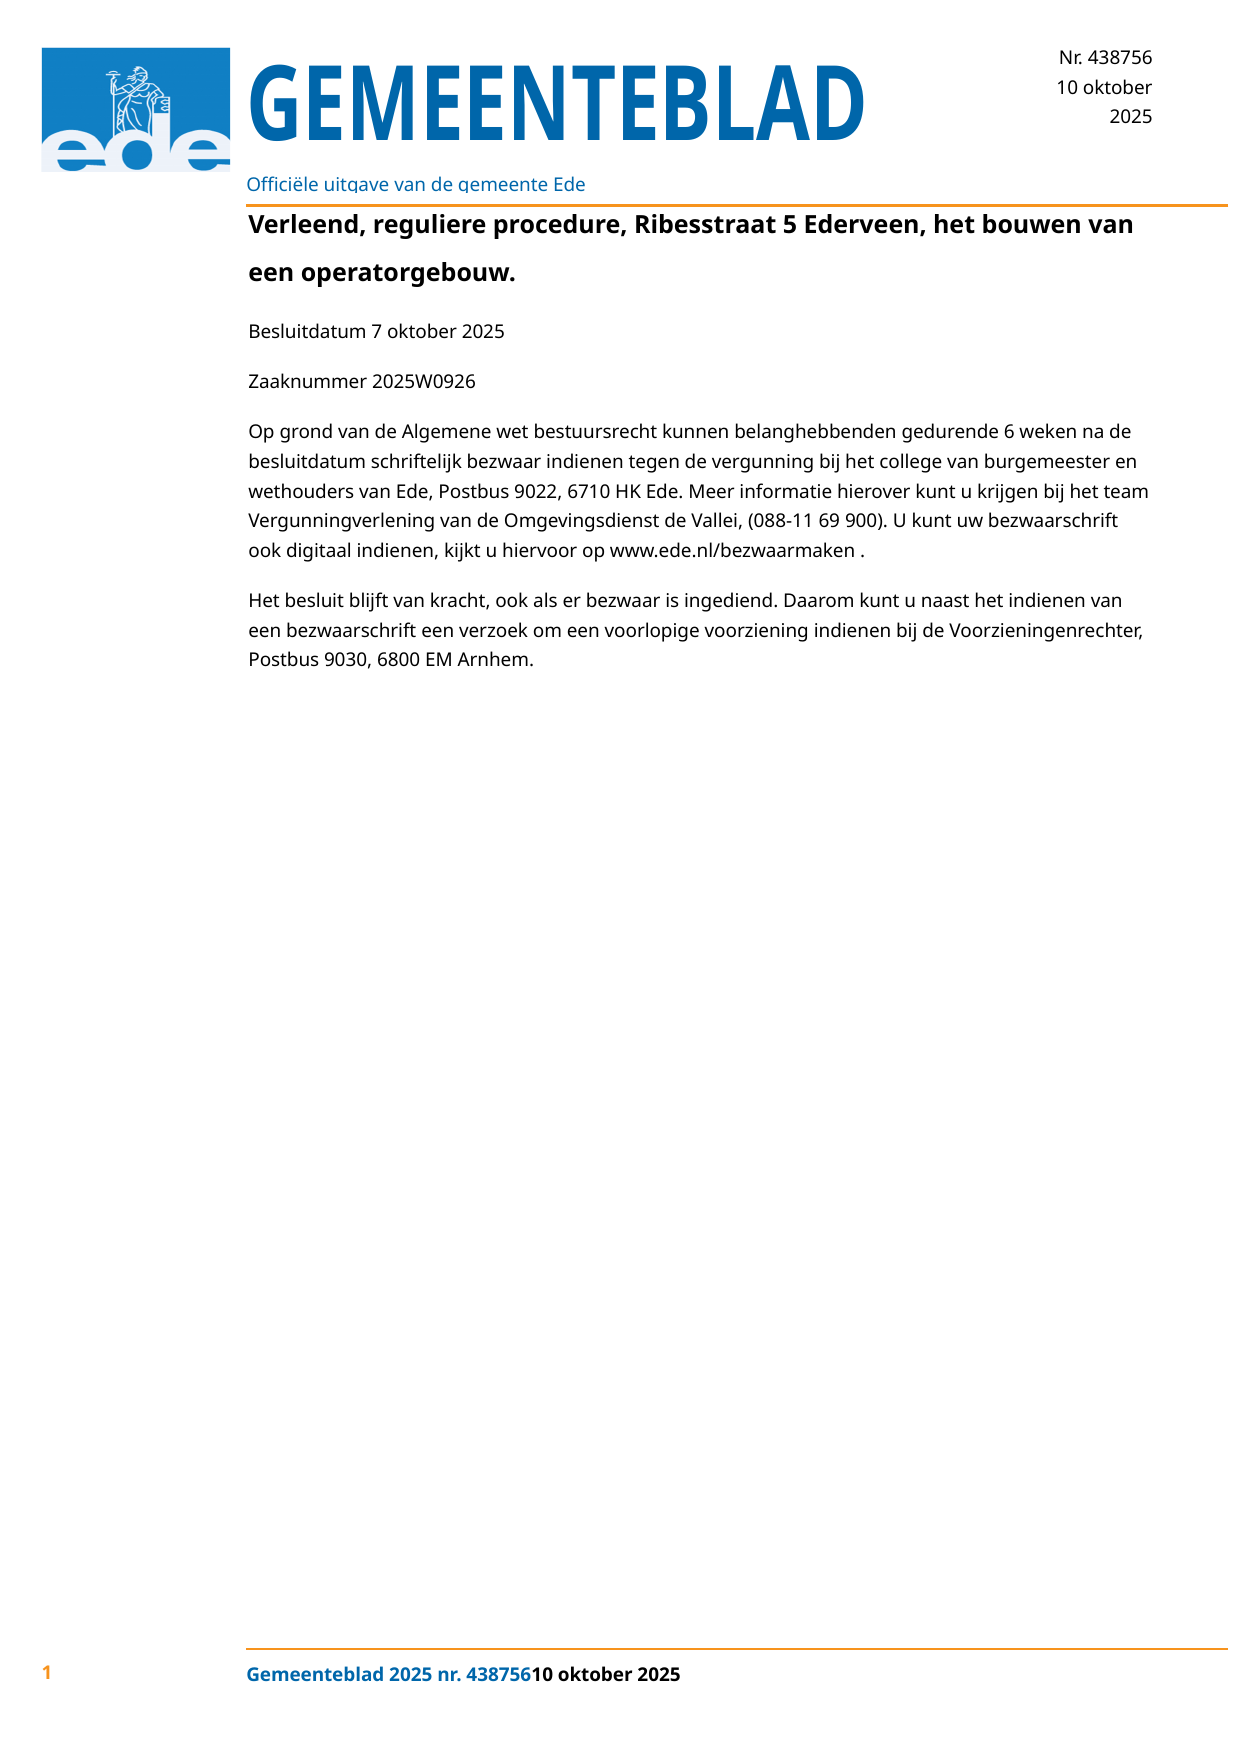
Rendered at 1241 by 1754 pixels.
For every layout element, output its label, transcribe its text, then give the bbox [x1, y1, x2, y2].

text Het besluit blijft van kracht, ook als er bezwaar is ingediend. Daarom kunt u naast het indienen van een bezwaarschrift een verzoek om een voorlopige voorziening indienen bij de Voorzieningenrechter, Postbus 9030, 6800 EM Arnhem. [248, 587, 1152, 672]
text Zaaknummer 2025W0926 [248, 368, 1152, 394]
text Besluitdatum 7 oktober 2025 [248, 318, 1152, 344]
text Verleend, reguliere procedure, Ribesstraat 5 Ederveen, het bouwen van een operatorgebouw. [248, 207, 1152, 288]
text Op grond van de Algemene wet bestuursrecht kunnen belanghebbenden gedurende 6 weken na de besluitdatum schriftelijk bezwaar indienen tegen de vergunning bij het college van burgemeester en wethouders van Ede, Postbus 9022, 6710 HK Ede. Meer informatie hierover kunt u krijgen bij het team Vergunningverlening van de Omgevingsdienst de Vallei, (088-11 69 900). U kunt uw bezwaarschrift ook digitaal indienen, kijkt u hiervoor op www.ede.nl/bezwaarmaken . [248, 419, 1152, 563]
picture [41, 47, 231, 172]
